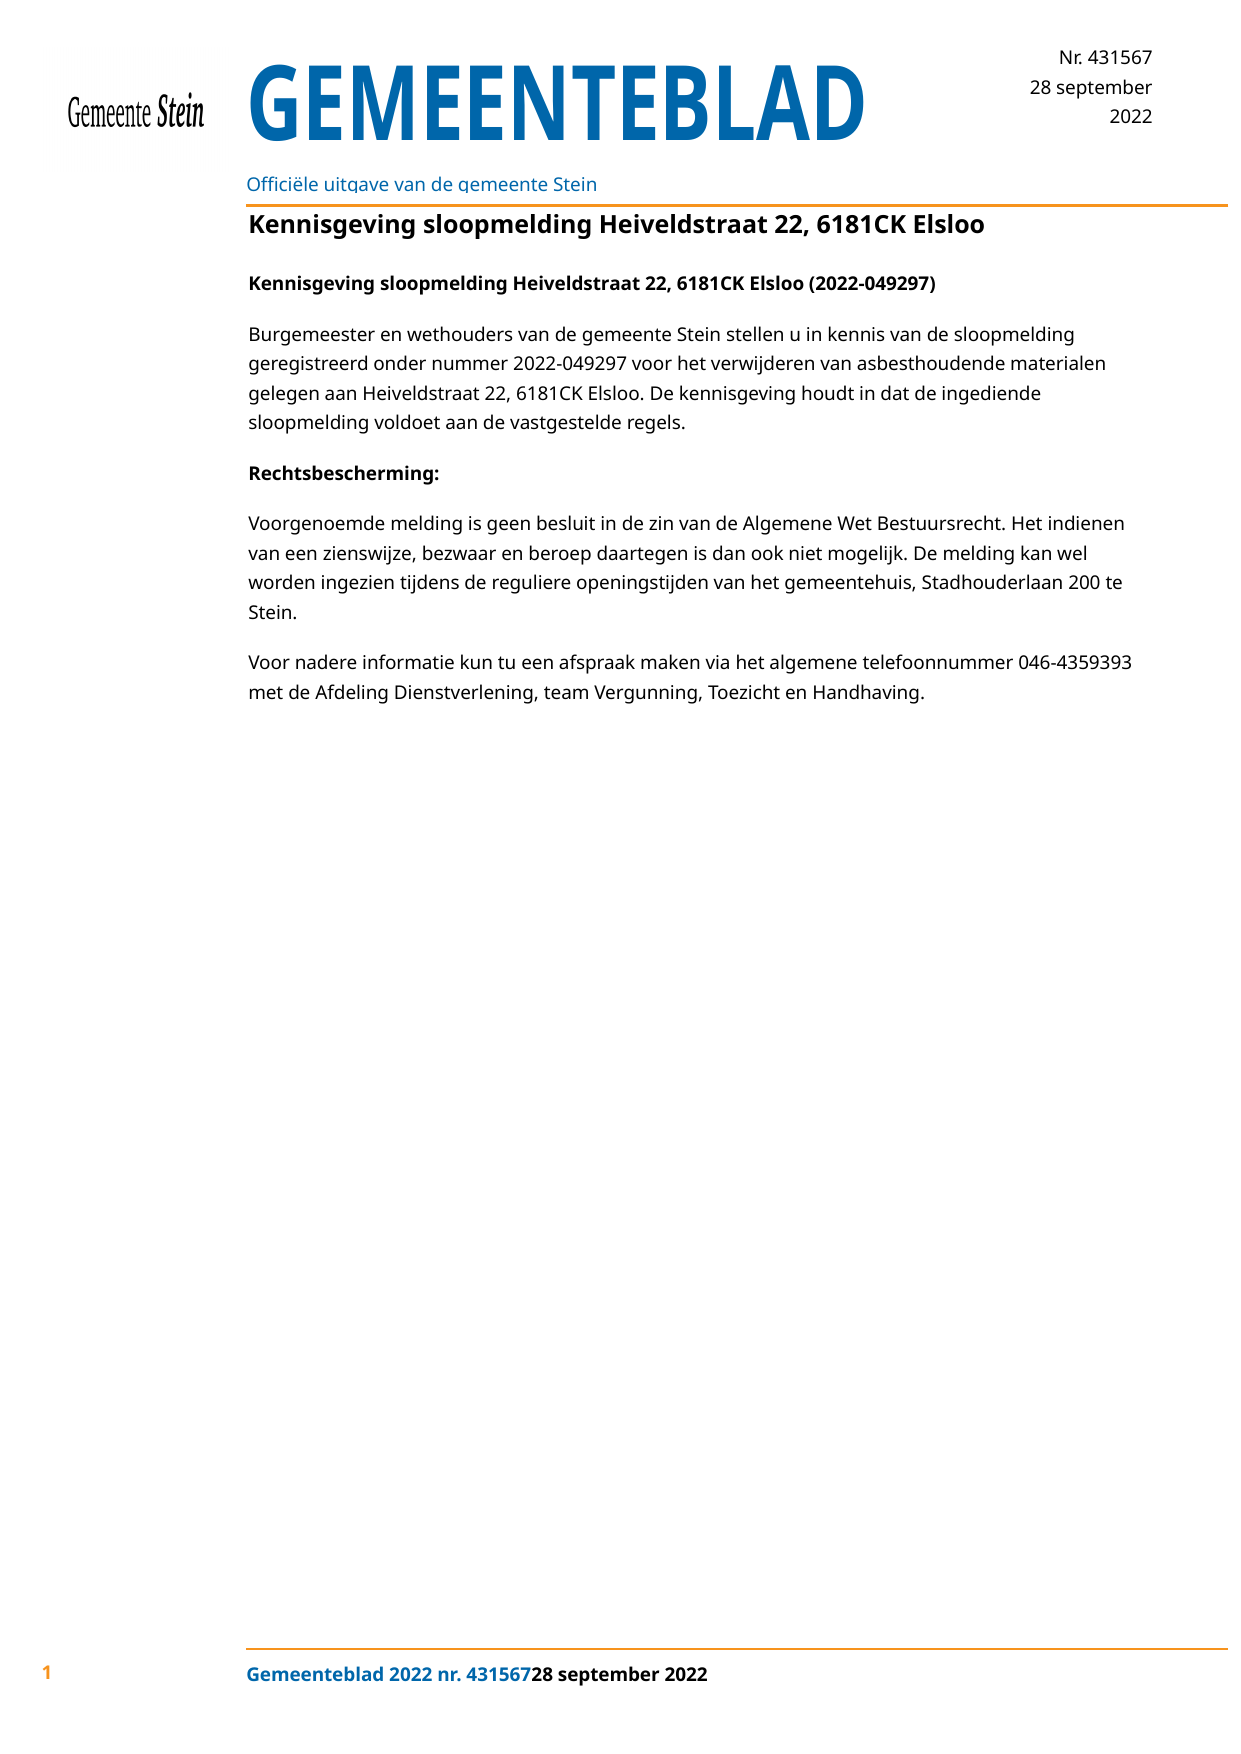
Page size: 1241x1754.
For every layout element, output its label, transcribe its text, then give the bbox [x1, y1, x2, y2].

text Kennisgeving sloopmelding Heiveldstraat 22, 6181CK Elsloo (2022-049297) [248, 270, 1152, 296]
text Kennisgeving sloopmelding Heiveldstraat 22, 6181CK Elsloo [248, 207, 1152, 241]
text Rechtsbescherming: [248, 460, 1152, 486]
text Burgemeester en wethouders van de gemeente Stein stellen u in kennis van de sloopmelding geregistreerd onder nummer 2022-049297 voor het verwijderen van asbesthoudende materialen gelegen aan Heiveldstraat 22, 6181CK Elsloo. De kennisgeving houdt in dat de ingediende sloopmelding voldoet aan de vastgestelde regels. [248, 321, 1152, 435]
text Voorgenoemde melding is geen besluit in de zin van de Algemene Wet Bestuursrecht. Het indienen van een zienswijze, bezwaar en beroep daartegen is dan ook niet mogelijk. De melding kan wel worden ingezien tijdens de reguliere openingstijden van het gemeentehuis, Stadhouderlaan 200 te Stein. [248, 510, 1152, 625]
picture [41, 47, 231, 172]
text Voor nadere informatie kun tu een afspraak maken via het algemene telefoonnummer 046-4359393 met de Afdeling Dienstverlening, team Vergunning, Toezicht en Handhaving. [248, 649, 1152, 705]
